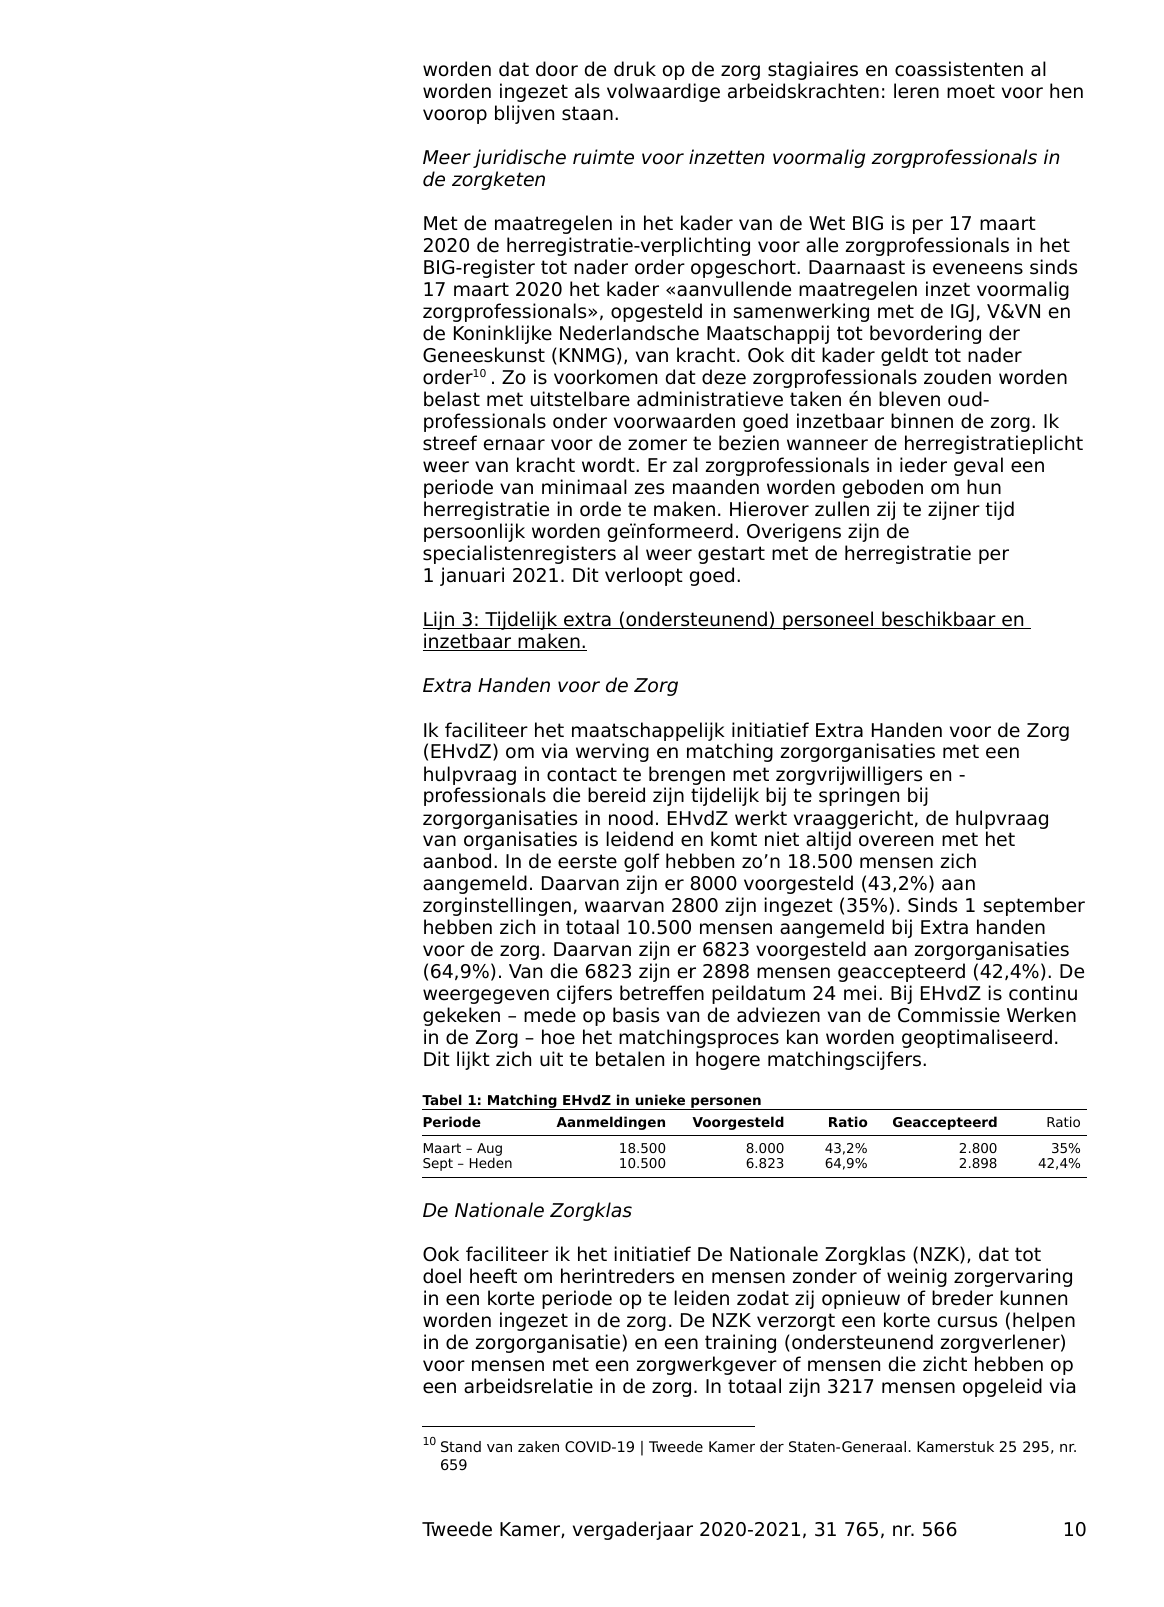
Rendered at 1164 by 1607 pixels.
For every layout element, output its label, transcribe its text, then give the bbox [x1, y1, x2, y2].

text Met de maatregelen in het kader van de Wet BIG is per 17 maart 2020 de herregistratie-verplichting voor alle zorgprofessionals in het BIG-register tot nader order opgeschort. Daarnaast is eveneens sinds 17 maart 2020 het kader «aanvullende maatregelen inzet voormalig zorgprofessionals», opgesteld in samenwerking met de IGJ, V&VN en de Koninklijke Nederlandsche Maatschappij tot bevordering der Geneeskunst (KNMG), van kracht. Ook dit kader geldt tot nader order. Zo is voorkomen dat deze zorgprofessionals zouden worden belast met uitstelbare administratieve taken én bleven oud-professionals onder voorwaarden goed inzetbaar binnen de zorg. Ik streef ernaar voor de zomer te bezien wanneer de herregistratieplicht weer van kracht wordt. Er zal zorgprofessionals in ieder geval een periode van minimaal zes maanden worden geboden om hun herregistratie in orde te maken. Hierover zullen zij te zijner tijd persoonlijk worden geïnformeerd. Overigens zijn de specialistenregisters al weer gestart met de herregistratie per 1 januari 2021. Dit verloopt goed. [422, 213, 1087, 587]
text worden dat door de druk op de zorg stagiaires en coassistenten al worden ingezet als volwaardige arbeidskrachten: leren moet voor hen voorop blijven staan. [422, 59, 1087, 125]
table_cell 42,4% [1003, 1156, 1087, 1177]
table_cell 10.500 [542, 1156, 672, 1177]
table_cell Ratio [790, 1110, 873, 1135]
table_header Tabel 1: Matching EHvdZ in unieke personen [422, 1093, 1087, 1109]
table_cell Ratio [1003, 1110, 1087, 1135]
table_cell 64,9% [790, 1156, 873, 1177]
table_cell 2.800 [874, 1136, 1003, 1156]
table_cell 43,2% [790, 1136, 873, 1156]
subtitle Lijn 3: Tijdelijk extra (ondersteunend) personeel beschikbaar en inzetbaar maken. [422, 609, 1087, 653]
text Ook faciliteer ik het initiatief De Nationale Zorgklas (NZK), dat tot doel heeft om herintreders en mensen zonder of weinig zorgervaring in een korte periode op te leiden zodat zij opnieuw of breder kunnen worden ingezet in de zorg. De NZK verzorgt een korte cursus (helpen in de zorgorganisatie) en een training (ondersteunend zorgverlener) voor mensen met een zorgwerkgever of mensen die zicht hebben op een arbeidsrelatie in de zorg. In totaal zijn 3217 mensen opgeleid via [422, 1244, 1087, 1398]
text Stand van zaken COVID-19 | Tweede Kamer der Staten-Generaal. Kamerstuk 25 295, nr. 659 [422, 1435, 1087, 1474]
text Ik faciliteer het maatschappelijk initiatief Extra Handen voor de Zorg (EHvdZ) om via werving en matching zorgorganisaties met een hulpvraag in contact te brengen met zorgvrijwilligers en -professionals die bereid zijn tijdelijk bij te springen bij zorgorganisaties in nood. EHvdZ werkt vraaggericht, de hulpvraag van organisaties is leidend en komt niet altijd overeen met het aanbod. In de eerste golf hebben zo’n 18.500 mensen zich aangemeld. Daarvan zijn er 8000 voorgesteld (43,2%) aan zorginstellingen, waarvan 2800 zijn ingezet (35%). Sinds 1 september hebben zich in totaal 10.500 mensen aangemeld bij Extra handen voor de zorg. Daarvan zijn er 6823 voorgesteld aan zorgorganisaties (64,9%). Van die 6823 zijn er 2898 mensen geaccepteerd (42,4%). De weergegeven cijfers betreffen peildatum 24 mei. Bij EHvdZ is continu gekeken – mede op basis van de adviezen van de Commissie Werken in de Zorg – hoe het matchingsproces kan worden geoptimaliseerd. Dit lijkt zich uit te betalen in hogere matchingscijfers. [422, 719, 1087, 1071]
subtitle Extra Handen voor de Zorg [422, 675, 1087, 697]
table_cell Maart – Aug [422, 1136, 542, 1156]
table_cell 8.000 [672, 1136, 790, 1156]
subtitle De Nationale Zorgklas [422, 1200, 1087, 1222]
table_cell 2.898 [874, 1156, 1003, 1177]
table_cell 18.500 [542, 1136, 672, 1156]
table_cell 35% [1003, 1136, 1087, 1156]
table_cell Periode [422, 1110, 542, 1135]
table_cell Aanmeldingen [542, 1110, 672, 1135]
subtitle Meer juridische ruimte voor inzetten voormalig zorgprofessionals in de zorgketen [422, 147, 1087, 191]
table_cell Geaccepteerd [874, 1110, 1003, 1135]
table_cell 6.823 [672, 1156, 790, 1177]
table_cell Sept – Heden [422, 1156, 542, 1177]
table_cell Voorgesteld [672, 1110, 790, 1135]
